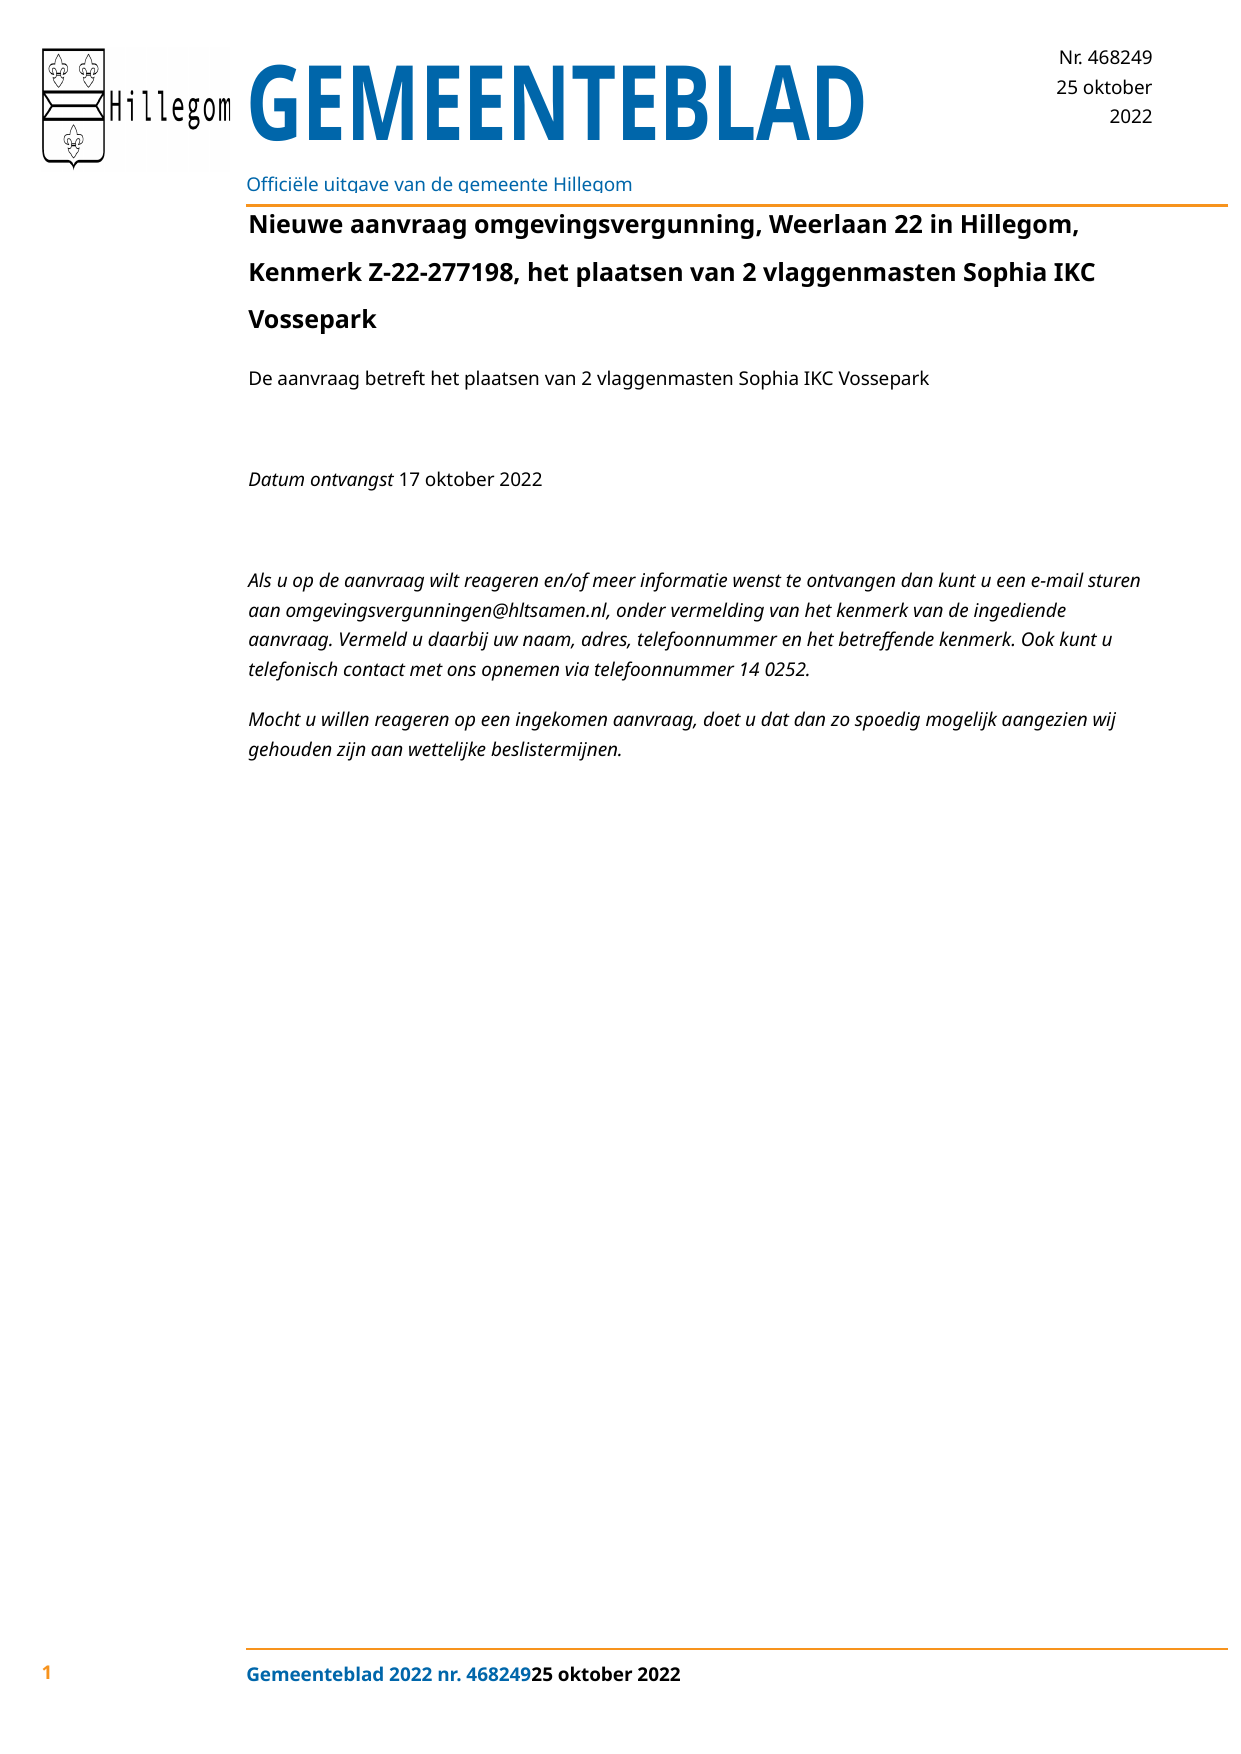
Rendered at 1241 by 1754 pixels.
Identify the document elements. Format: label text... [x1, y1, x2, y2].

text Als u op de aanvraag wilt reageren en/of meer informatie wenst te ontvangen dan kunt u een e-mail sturen aan omgevingsvergunningen@hltsamen.nl, onder vermelding van het kenmerk van de ingediende aanvraag. Vermeld u daarbij uw naam, adres, telefoonnummer en het betreffende kenmerk. Ook kunt u telefonisch contact met ons opnemen via telefoonnummer 14 0252. [248, 567, 1152, 682]
text Datum ontvangst 17 oktober 2022 [248, 466, 1152, 492]
picture [41, 47, 231, 172]
text De aanvraag betreft het plaatsen van 2 vlaggenmasten Sophia IKC Vossepark [248, 366, 1152, 391]
text Mocht u willen reageren op een ingekomen aanvraag, doet u dat dan zo spoedig mogelijk aangezien wij gehouden zijn aan wettelijke beslistermijnen. [248, 706, 1152, 762]
text Nieuwe aanvraag omgevingsvergunning, Weerlaan 22 in Hillegom, Kenmerk Z-22-277198, het plaatsen van 2 vlaggenmasten Sophia IKC Vossepark [248, 207, 1152, 336]
